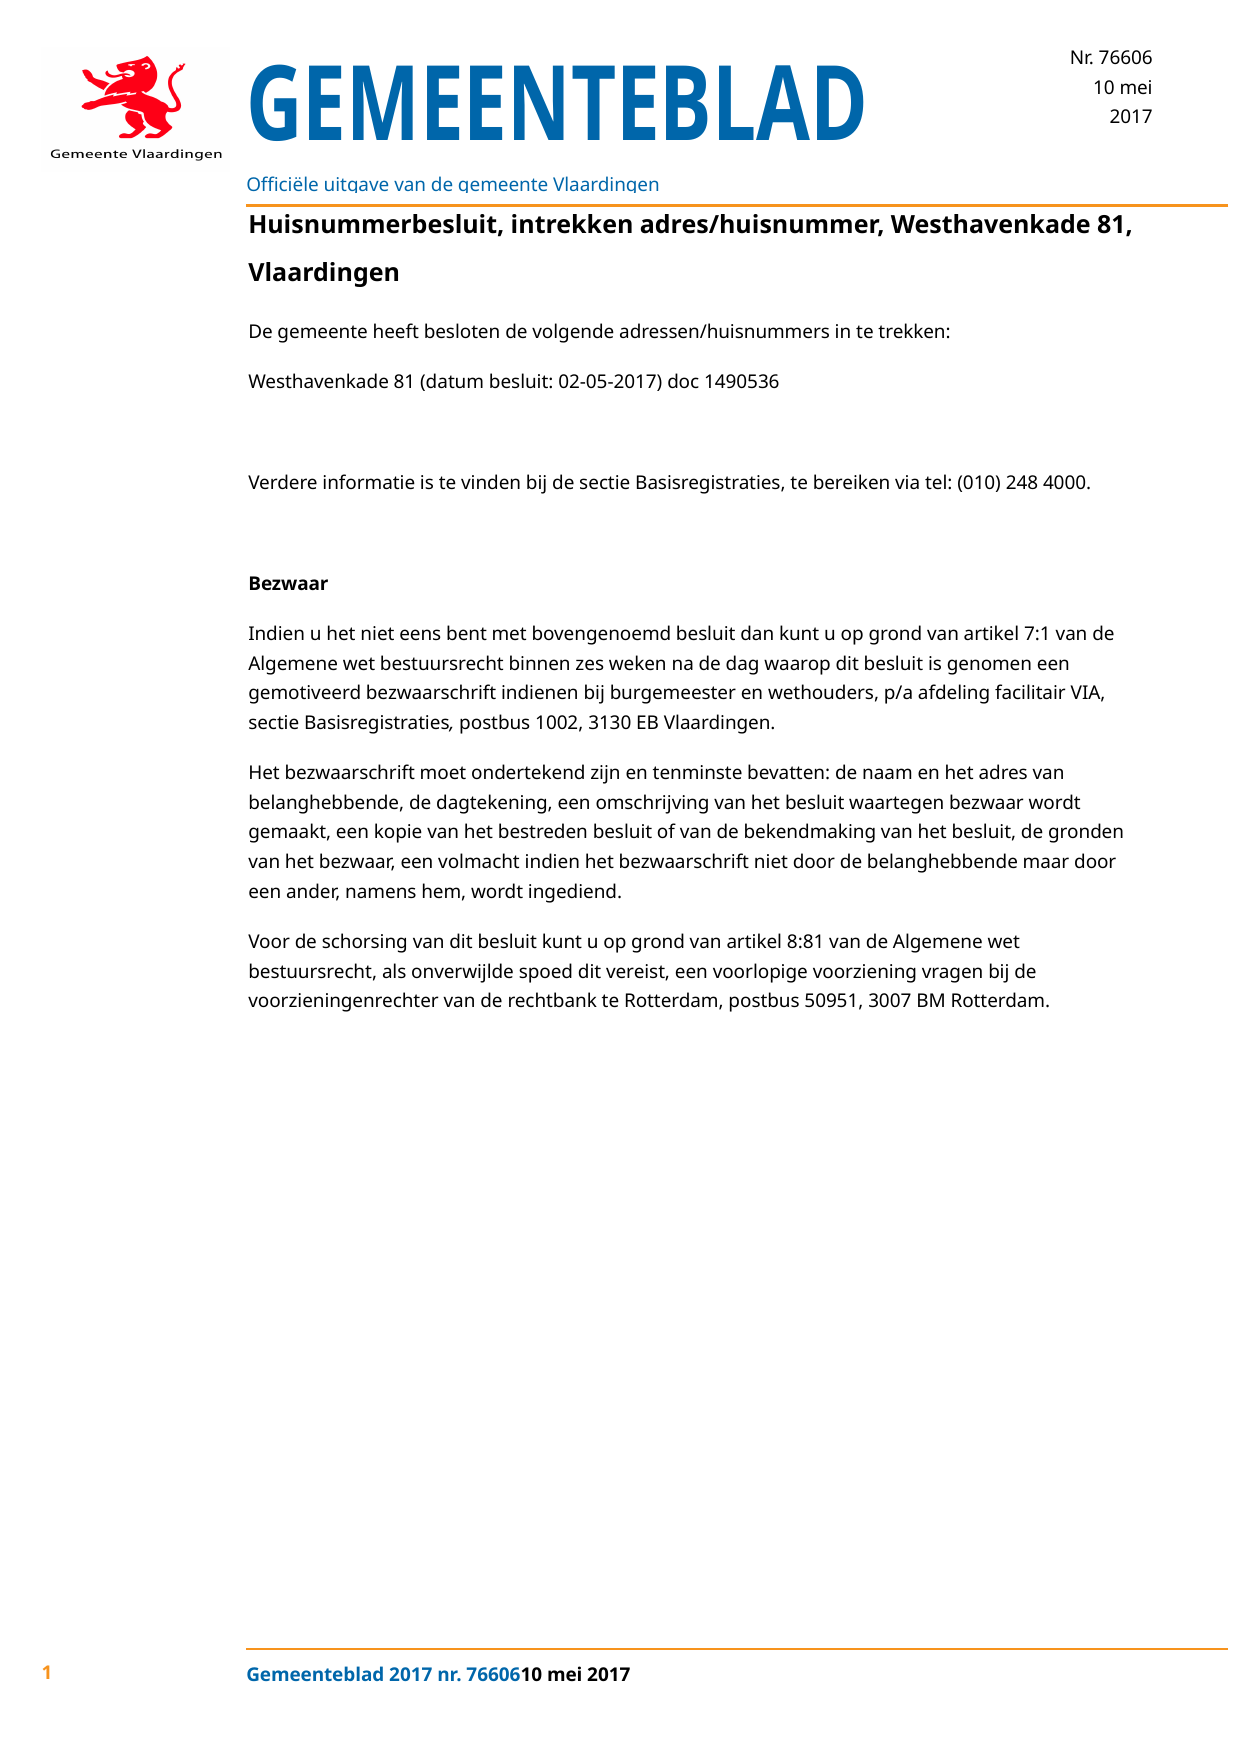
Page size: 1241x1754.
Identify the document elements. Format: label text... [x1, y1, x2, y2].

text Verdere informatie is te vinden bij de sectie Basisregistraties, te bereiken via tel: (010) 248 4000. [248, 469, 1152, 495]
text Huisnummerbesluit, intrekken adres/huisnummer, Westhavenkade 81, Vlaardingen [248, 207, 1152, 288]
text Voor de schorsing van dit besluit kunt u op grond van artikel 8:81 van de Algemene wet bestuursrecht, als onverwijlde spoed dit vereist, een voorlopige voorziening vragen bij de voorzieningenrechter van de rechtbank te Rotterdam, postbus 50951, 3007 BM Rotterdam. [248, 928, 1152, 1013]
text Bezwaar [248, 570, 1152, 596]
text Het bezwaarschrift moet ondertekend zijn en tenminste bevatten: de naam en het adres van belanghebbende, de dagtekening, een omschrijving van het besluit waartegen bezwaar wordt gemaakt, een kopie van het bestreden besluit of van de bekendmaking van het besluit, de gronden van het bezwaar, een volmacht indien het bezwaarschrift niet door de belanghebbende maar door een ander, namens hem, wordt ingediend. [248, 759, 1152, 904]
text De gemeente heeft besloten de volgende adressen/huisnummers in te trekken: [248, 318, 1152, 344]
text Indien u het niet eens bent met bovengenoemd besluit dan kunt u op grond van artikel 7:1 van de Algemene wet bestuursrecht binnen zes weken na de dag waarop dit besluit is genomen een gemotiveerd bezwaarschrift indienen bij burgemeester en wethouders, p/a afdeling facilitair VIA, sectie Basisregistraties, postbus 1002, 3130 EB Vlaardingen. [248, 620, 1152, 735]
text Westhavenkade 81 (datum besluit: 02-05-2017) doc 1490536 [248, 368, 1152, 394]
picture [41, 47, 231, 172]
